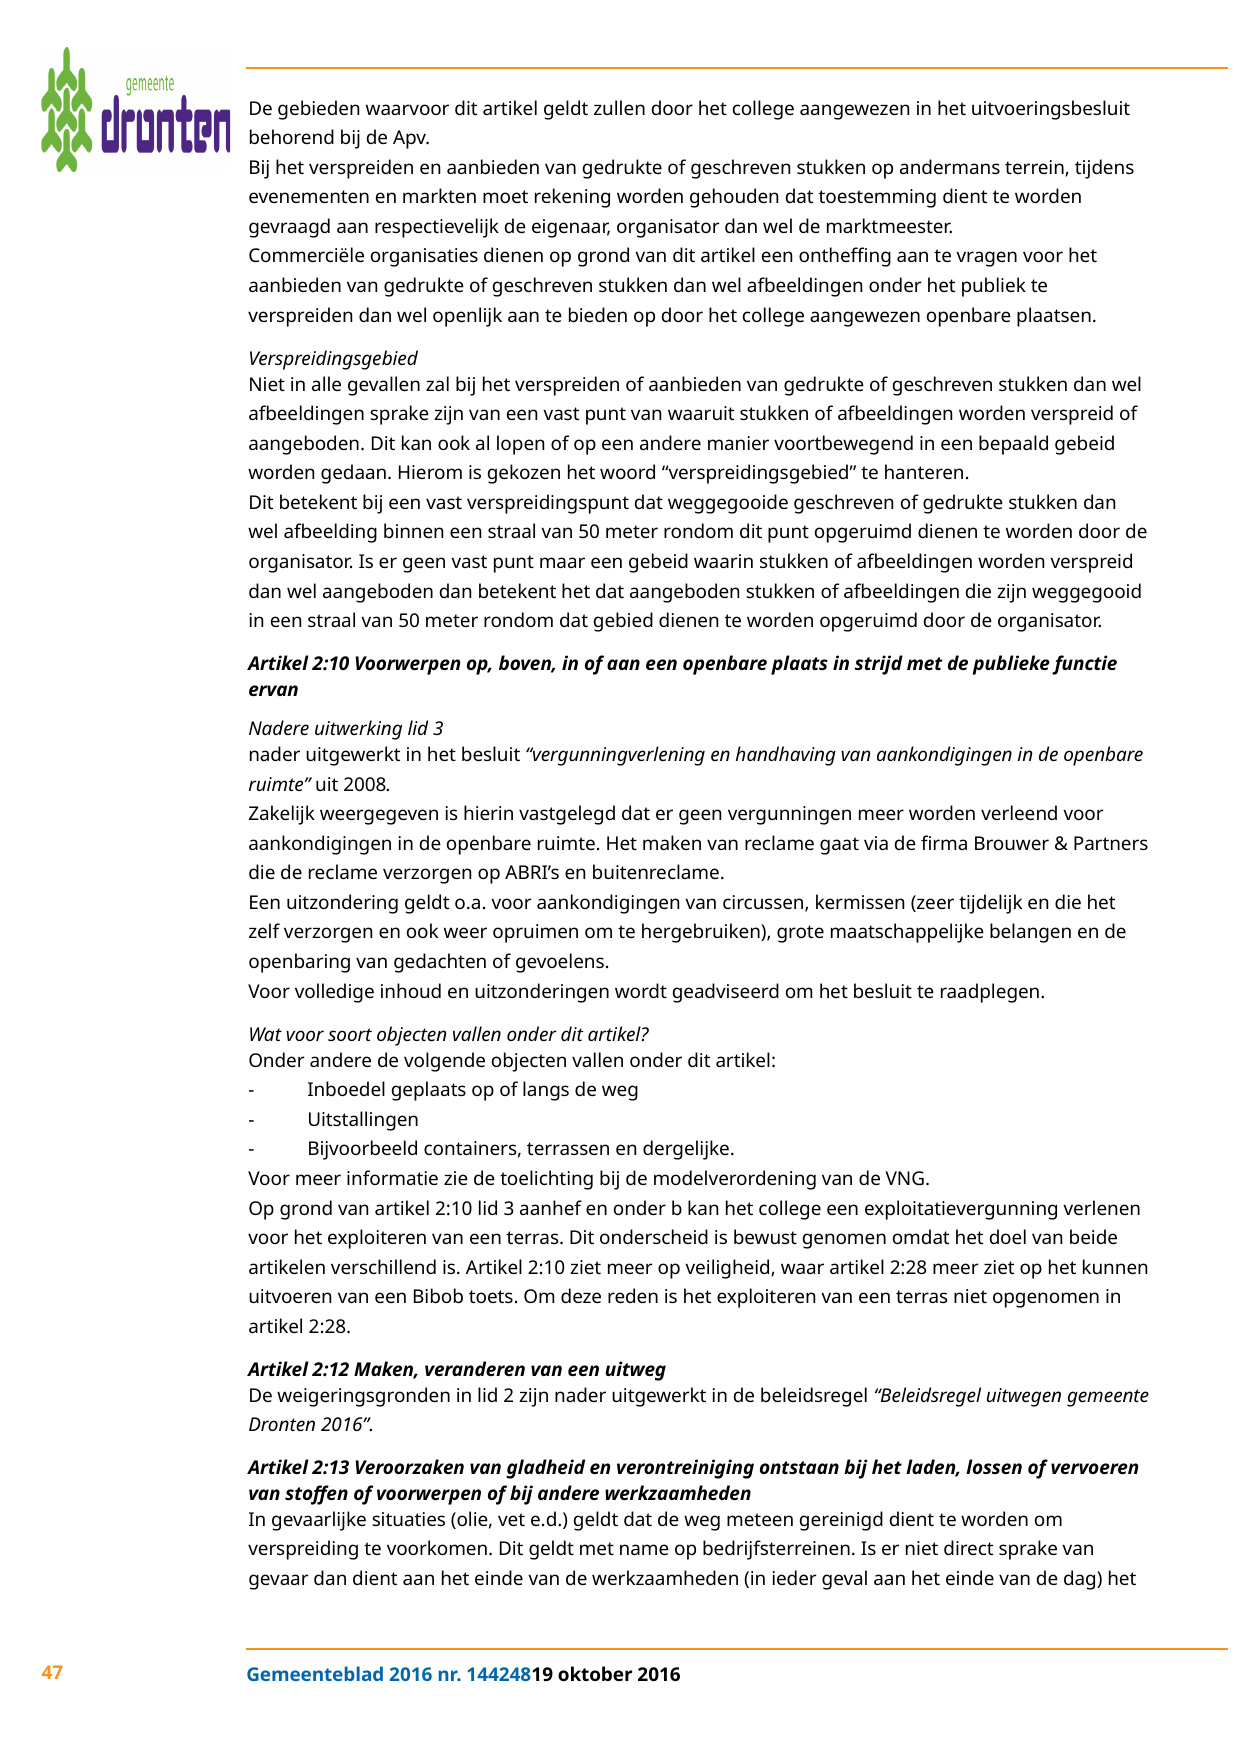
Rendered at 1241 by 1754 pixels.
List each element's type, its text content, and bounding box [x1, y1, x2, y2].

list Uitstallingen [248, 1106, 1152, 1132]
text Wat voor soort objecten vallen onder dit artikel? [248, 1021, 1152, 1047]
text Voor meer informatie zie de toelichting bij de modelverordening van de VNG. [248, 1165, 1152, 1191]
text nader uitgewerkt in het besluit “vergunningverlening en handhaving van aankondigingen in de openbare ruimte” uit 2008. [248, 741, 1152, 797]
list Inboedel geplaats op of langs de weg [248, 1076, 1152, 1102]
text Op grond van artikel 2:10 lid 3 aanhef en onder b kan het college een exploitatievergunning verlenen voor het exploiteren van een terras. Dit onderscheid is bewust genomen omdat het doel van beide artikelen verschillend is. Artikel 2:10 ziet meer op veiligheid, waar artikel 2:28 meer ziet op het kunnen uitvoeren van een Bibob toets. Om deze reden is het exploiteren van een terras niet opgenomen in artikel 2:28. [248, 1195, 1152, 1339]
text De gebieden waarvoor dit artikel geldt zullen door het college aangewezen in het uitvoeringsbesluit behorend bij de Apv. [248, 95, 1152, 150]
text In gevaarlijke situaties (olie, vet e.d.) geldt dat de weg meteen gereinigd dient te worden om verspreiding te voorkomen. Dit geldt met name op bedrijfsterreinen. Is er niet direct sprake van gevaar dan dient aan het einde van de werkzaamheden (in ieder geval aan het einde van de dag) het [248, 1506, 1152, 1591]
list Bijvoorbeeld containers, terrassen en dergelijke. [248, 1136, 1152, 1161]
picture [41, 47, 231, 172]
text Artikel 2:13 Veroorzaken van gladheid en verontreiniging ontstaan bij het laden, lossen of vervoeren van stoffen of voorwerpen of bij andere werkzaamheden [248, 1454, 1152, 1506]
text Onder andere de volgende objecten vallen onder dit artikel: [248, 1047, 1152, 1072]
text Niet in alle gevallen zal bij het verspreiden of aanbieden van gedrukte of geschreven stukken dan wel afbeeldingen sprake zijn van een vast punt van waaruit stukken of afbeeldingen worden verspreid of aangeboden. Dit kan ook al lopen of op een andere manier voortbewegend in een bepaald gebeid worden gedaan. Hierom is gekozen het woord “verspreidingsgebied” te hanteren. [248, 371, 1152, 485]
text Zakelijk weergegeven is hierin vastgelegd dat er geen vergunningen meer worden verleend voor aankondigingen in de openbare ruimte. Het maken van reclame gaat via de firma Brouwer & Partners die de reclame verzorgen op ABRI’s en buitenreclame. [248, 800, 1152, 885]
text Verspreidingsgebied [248, 345, 1152, 371]
text Artikel 2:12 Maken, veranderen van een uitweg [248, 1356, 1152, 1382]
text Artikel 2:10 Voorwerpen op, boven, in of aan een openbare plaats in strijd met de publieke functie ervan [248, 651, 1152, 702]
text Commerciële organisaties dienen op grond van dit artikel een ontheffing aan te vragen voor het aanbieden van gedrukte of geschreven stukken dan wel afbeeldingen onder het publiek te verspreiden dan wel openlijk aan te bieden op door het college aangewezen openbare plaatsen. [248, 243, 1152, 328]
text Bij het verspreiden en aanbieden van gedrukte of geschreven stukken op andermans terrein, tijdens evenementen en markten moet rekening worden gehouden dat toestemming dient te worden gevraagd aan respectievelijk de eigenaar, organisator dan wel de marktmeester. [248, 154, 1152, 239]
text Dit betekent bij een vast verspreidingspunt dat weggegooide geschreven of gedrukte stukken dan wel afbeelding binnen een straal van 50 meter rondom dit punt opgeruimd dienen te worden door de organisator. Is er geen vast punt maar een gebeid waarin stukken of afbeeldingen worden verspreid dan wel aangeboden dan betekent het dat aangeboden stukken of afbeeldingen die zijn weggegooid in een straal van 50 meter rondom dat gebied dienen te worden opgeruimd door de organisator. [248, 489, 1152, 633]
text Voor volledige inhoud en uitzonderingen wordt geadviseerd om het besluit te raadplegen. [248, 978, 1152, 1004]
text Een uitzondering geldt o.a. voor aankondigingen van circussen, kermissen (zeer tijdelijk en die het zelf verzorgen en ook weer opruimen om te hergebruiken), grote maatschappelijke belangen en de openbaring van gedachten of gevoelens. [248, 889, 1152, 974]
text Nadere uitwerking lid 3 [248, 716, 1152, 741]
text De weigeringsgronden in lid 2 zijn nader uitgewerkt in de beleidsregel “Beleidsregel uitwegen gemeente Dronten 2016”. [248, 1382, 1152, 1437]
